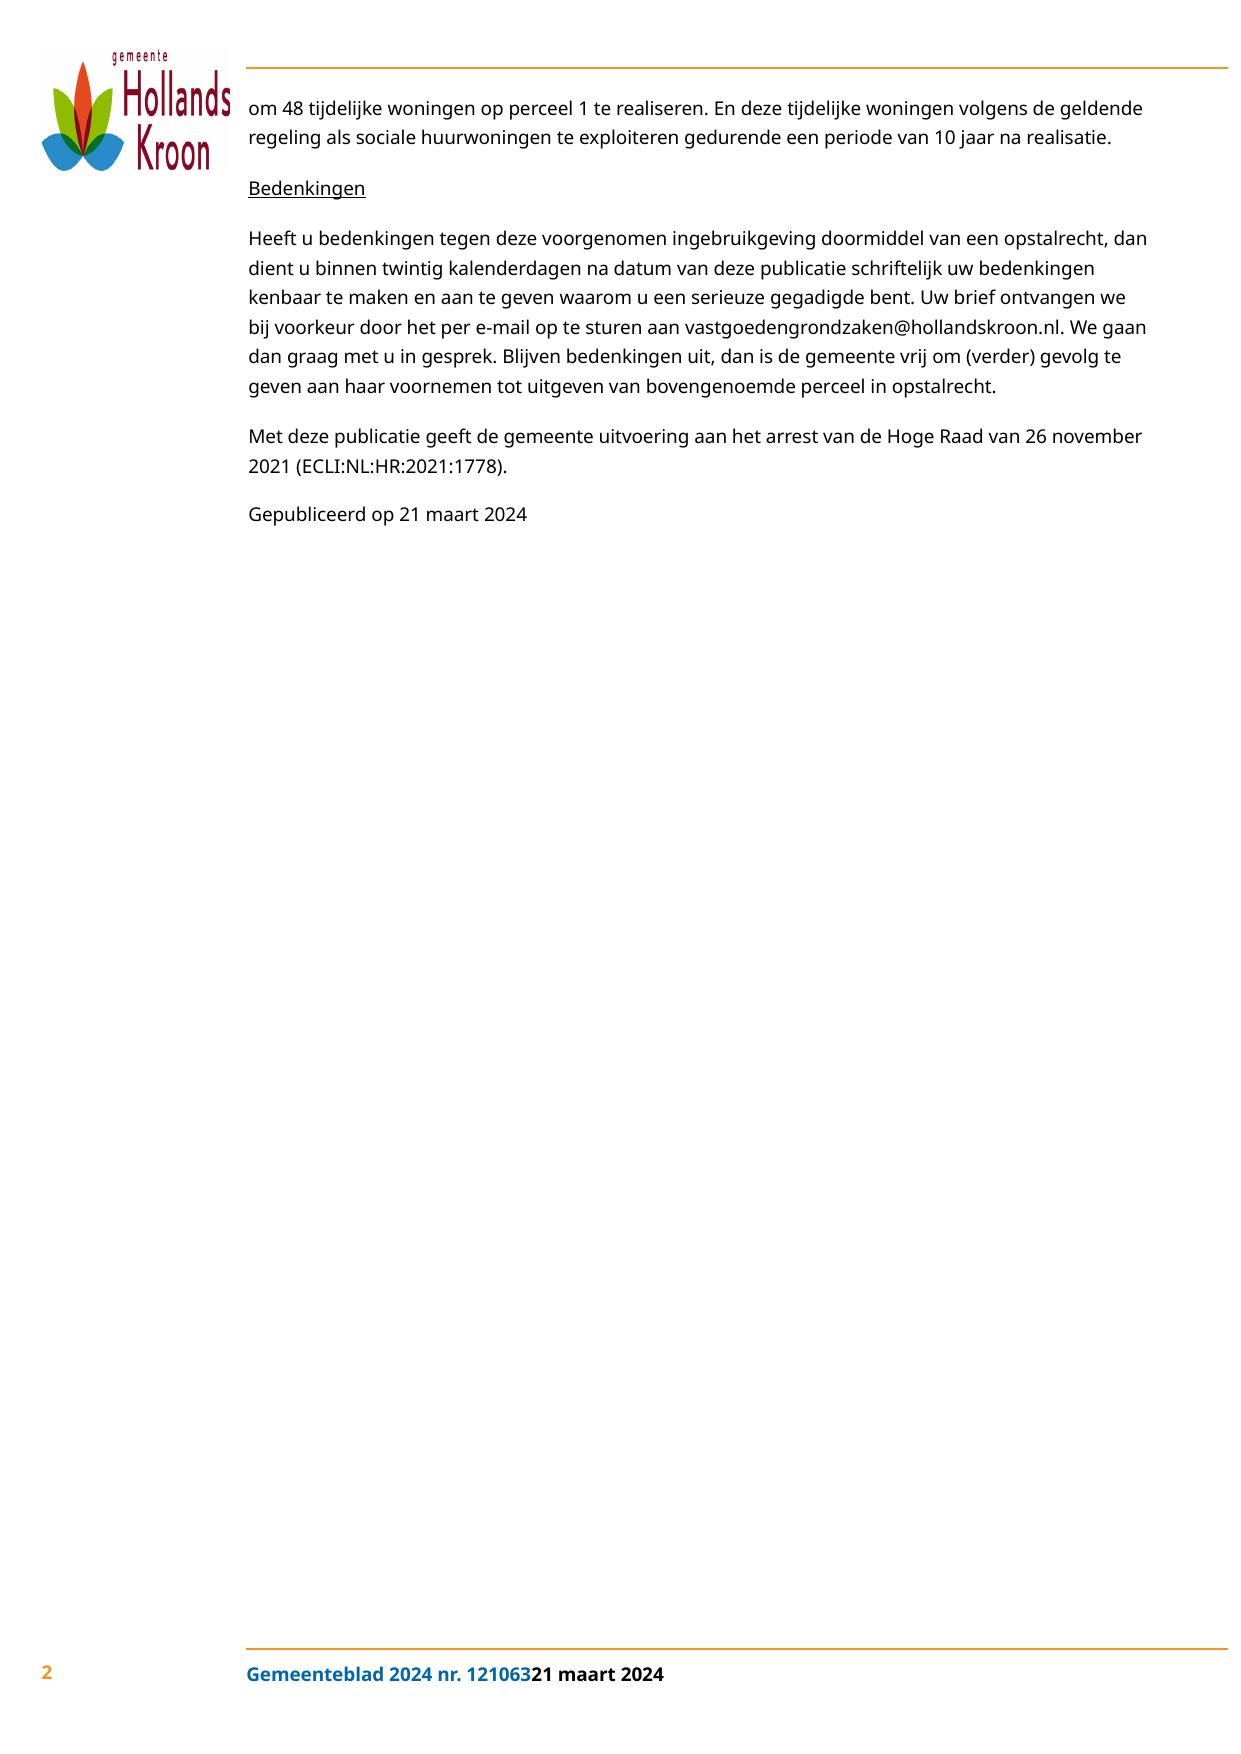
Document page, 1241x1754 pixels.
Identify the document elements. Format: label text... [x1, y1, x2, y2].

picture [41, 47, 231, 172]
text om 48 tijdelijke woningen op perceel 1 te realiseren. En deze tijdelijke woningen volgens de geldende regeling als sociale huurwoningen te exploiteren gedurende een periode van 10 jaar na realisatie. [248, 95, 1152, 150]
text Met deze publicatie geeft de gemeente uitvoering aan het arrest van de Hoge Raad van 26 november 2021 (ECLI:NL:HR:2021:1778). [248, 423, 1152, 479]
text Heeft u bedenkingen tegen deze voorgenomen ingebruikgeving doormiddel van een opstalrecht, dan dient u binnen twintig kalenderdagen na datum van deze publicatie schriftelijk uw bedenkingen kenbaar te maken en aan te geven waarom u een serieuze gegadigde bent. Uw brief ontvangen we bij voorkeur door het per e-mail op te sturen aan vastgoedengrondzaken@hollandskroon.nl. We gaan dan graag met u in gesprek. Blijven bedenkingen uit, dan is de gemeente vrij om (verder) gevolg te geven aan haar voornemen tot uitgeven van bovengenoemde perceel in opstalrecht. [248, 225, 1152, 399]
text Gepubliceerd op 21 maart 2024 [248, 501, 1152, 527]
text Bedenkingen [248, 175, 1152, 201]
